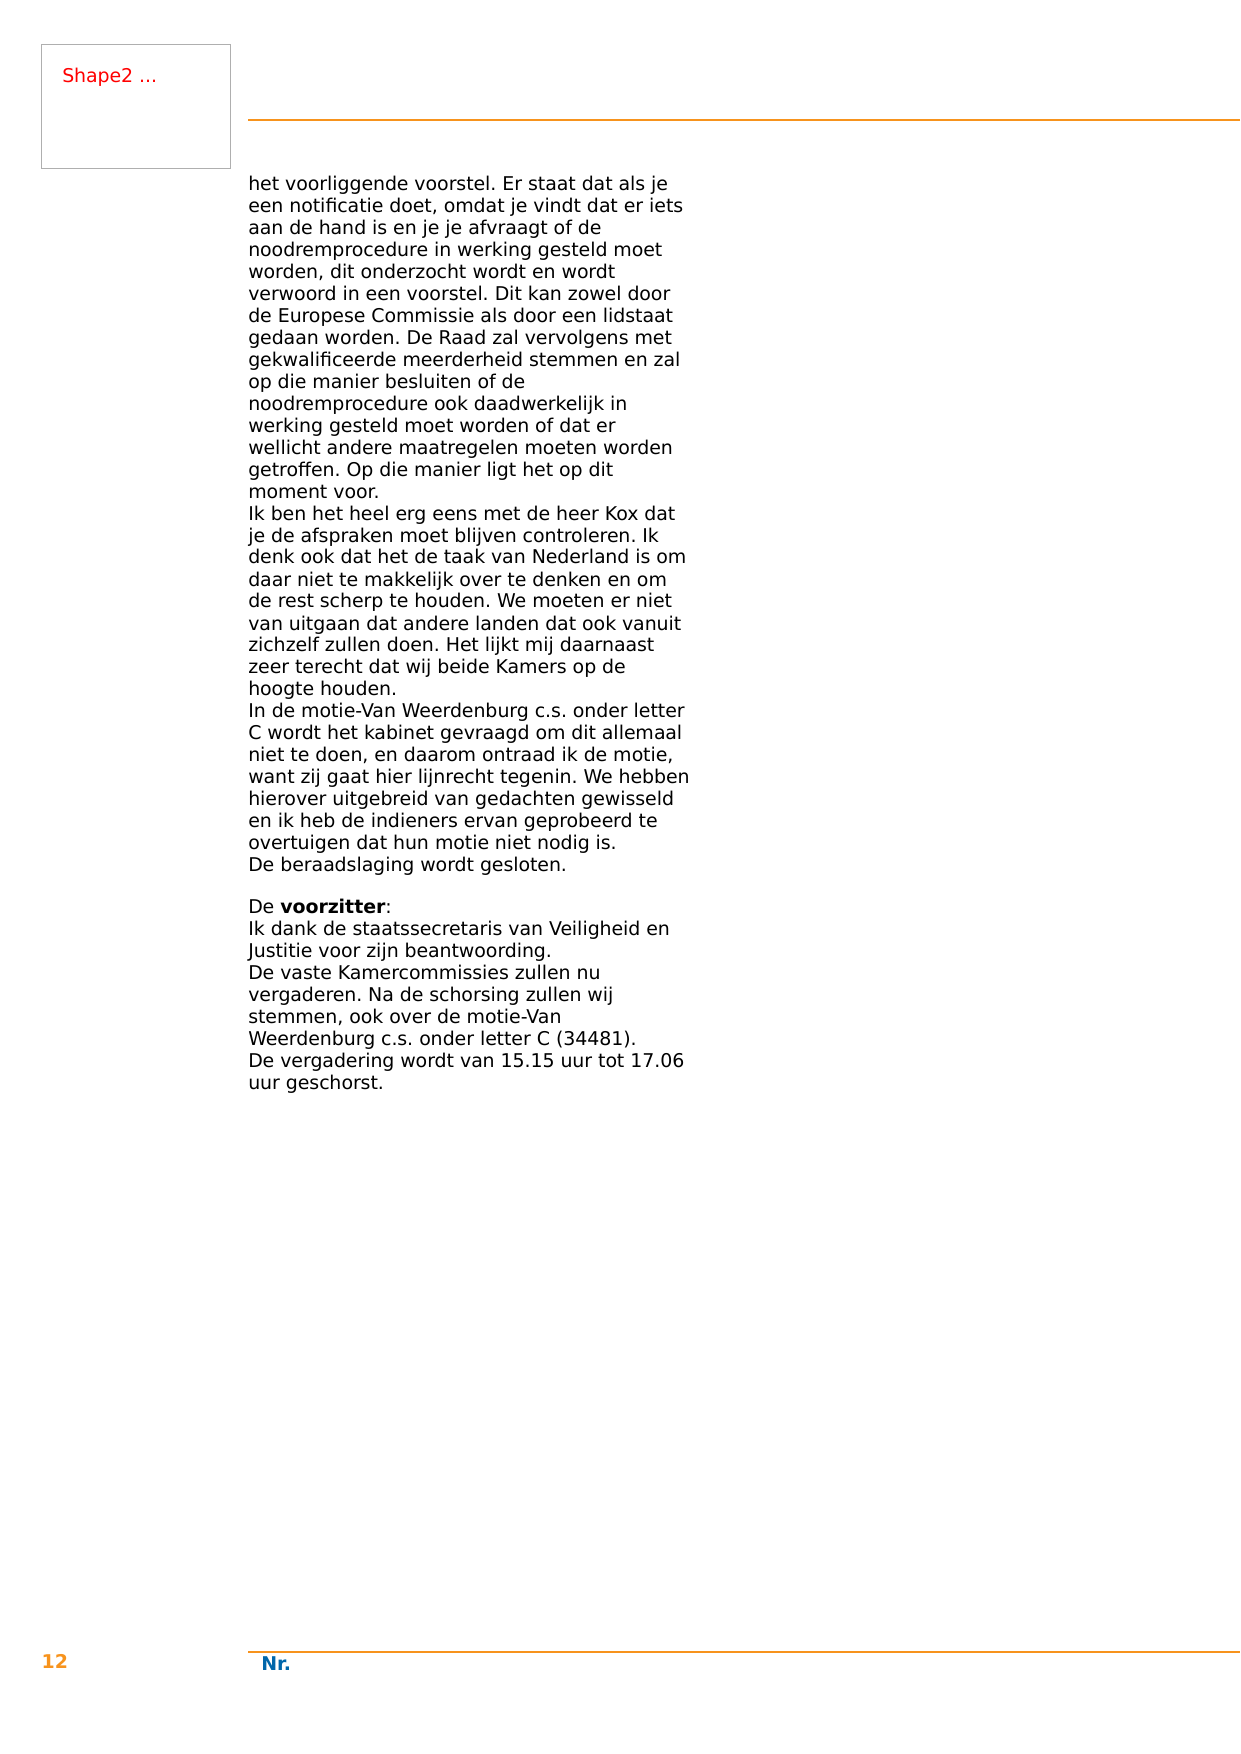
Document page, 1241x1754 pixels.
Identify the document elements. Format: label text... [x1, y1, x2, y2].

text Ik ben het heel erg eens met de heer Kox dat je de afspraken moet blijven controleren. Ik denk ook dat het de taak van Nederland is om daar niet te makkelijk over te denken en om de rest scherp te houden. We moeten er niet van uitgaan dat andere landen dat ook vanuit zichzelf zullen doen. Het lijkt mij daarnaast zeer terecht dat wij beide Kamers op de hoogte houden. [248, 502, 691, 700]
text De vaste Kamercommissies zullen nu vergaderen. Na de schorsing zullen wij stemmen, ook over de motie-Van Weerdenburg c.s. onder letter C (34481). [248, 962, 691, 1050]
text het voorliggende voorstel. Er staat dat als je een notificatie doet, omdat je vindt dat er iets aan de hand is en je je afvraagt of de noodremprocedure in werking gesteld moet worden, dit onderzocht wordt en wordt verwoord in een voorstel. Dit kan zowel door de Europese Commissie als door een lidstaat gedaan worden. De Raad zal vervolgens met gekwalificeerde meerderheid stemmen en zal op die manier besluiten of de noodremprocedure ook daadwerkelijk in werking gesteld moet worden of dat er wellicht andere maatregelen moeten worden getroffen. Op die manier ligt het op dit moment voor. [248, 173, 691, 502]
text De vergadering wordt van 15.15 uur tot 17.06 uur geschorst. [248, 1050, 691, 1094]
text Ik dank de staatssecretaris van Veiligheid en Justitie voor zijn beantwoording. [248, 918, 691, 962]
text De voorzitter: [248, 896, 691, 918]
text In de motie-Van Weerdenburg c.s. onder letter C wordt het kabinet gevraagd om dit allemaal niet te doen, en daarom ontraad ik de motie, want zij gaat hier lijnrecht tegenin. We hebben hierover uitgebreid van gedachten gewisseld en ik heb de indieners ervan geprobeerd te overtuigen dat hun motie niet nodig is. [248, 700, 691, 854]
text De beraadslaging wordt gesloten. [248, 854, 691, 876]
